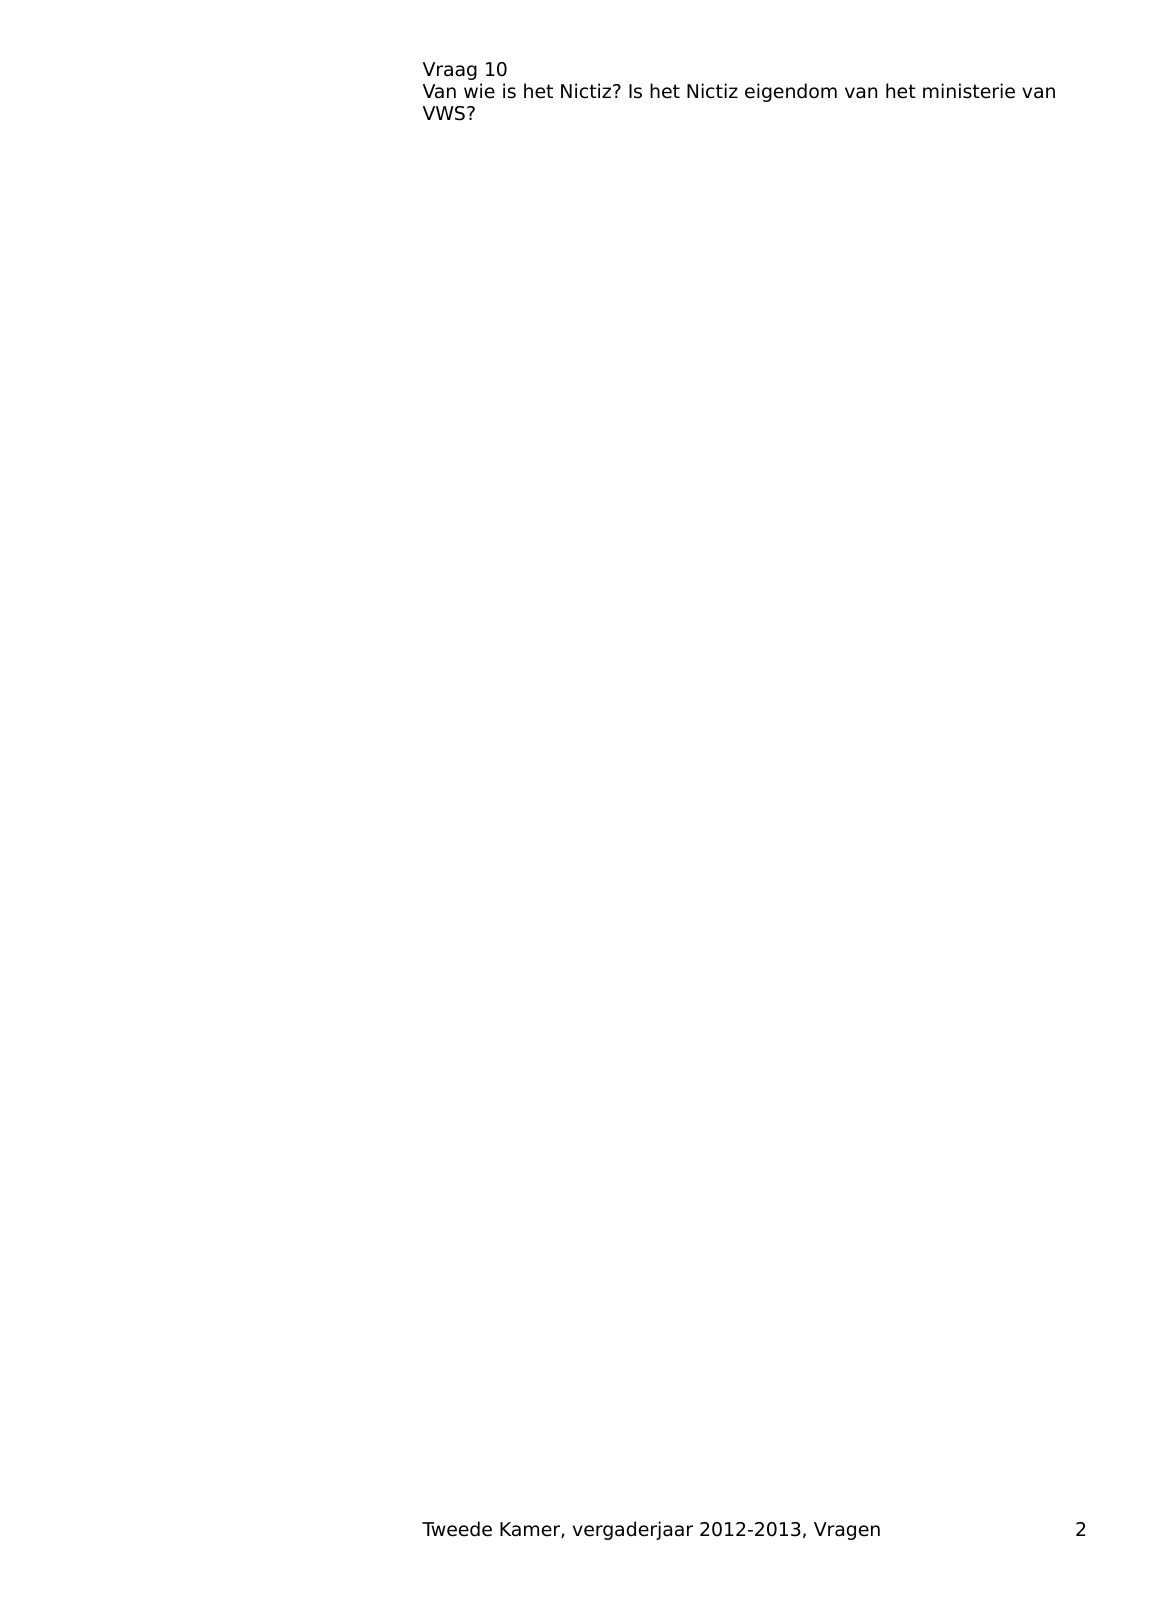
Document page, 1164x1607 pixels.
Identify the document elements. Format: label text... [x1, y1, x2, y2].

text Vraag 10 [422, 59, 1087, 81]
text Van wie is het Nictiz? Is het Nictiz eigendom van het ministerie van VWS? [422, 81, 1087, 125]
